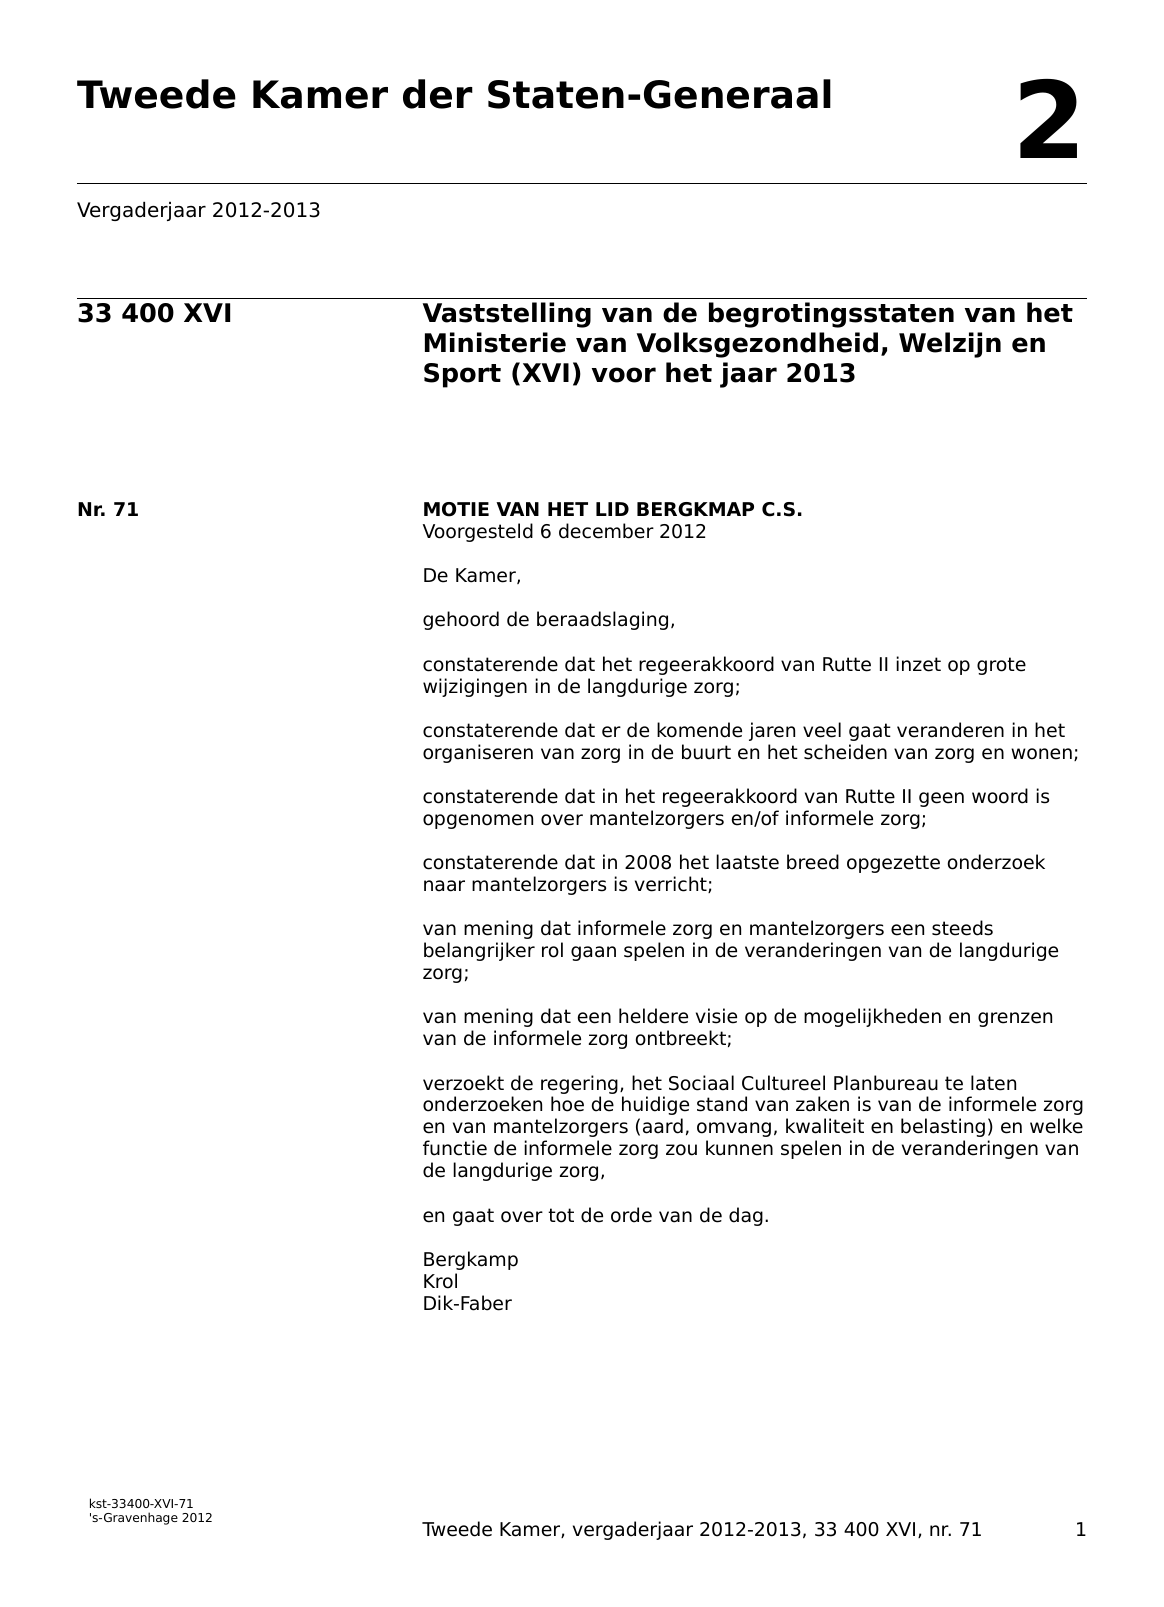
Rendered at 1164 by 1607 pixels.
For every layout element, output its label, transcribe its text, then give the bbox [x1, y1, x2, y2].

subtitle Nr. 71 MOTIE VAN HET LID BERGKMAP C.S. [77, 499, 1087, 521]
text gehoord de beraadslaging, [422, 609, 1087, 631]
text De Kamer, [422, 565, 1087, 587]
text verzoekt de regering, het Sociaal Cultureel Planbureau te laten onderzoeken hoe de huidige stand van zaken is van de informele zorg en van mantelzorgers (aard, omvang, kwaliteit en belasting) en welke functie de informele zorg zou kunnen spelen in de veranderingen van de langdurige zorg, [422, 1072, 1087, 1182]
table_header Tweede Kamer der Staten-Generaal [77, 59, 886, 183]
subtitle 33 400 XVI Vaststelling van de begrotingsstaten van het Ministerie van Volksgezondheid, Welzijn en Sport (XVI) voor het jaar 2013 [77, 299, 1087, 388]
text Krol [422, 1271, 1087, 1293]
text constaterende dat er de komende jaren veel gaat veranderen in het organiseren van zorg in de buurt en het scheiden van zorg en wonen; [422, 720, 1087, 764]
table_cell Vergaderjaar 2012-2013 [77, 184, 1087, 298]
text constaterende dat in 2008 het laatste breed opgezette onderzoek naar mantelzorgers is verricht; [422, 852, 1087, 896]
text constaterende dat het regeerakkoord van Rutte II inzet op grote wijzigingen in de langdurige zorg; [422, 653, 1087, 697]
text en gaat over tot de orde van de dag. [422, 1204, 1087, 1226]
text Bergkamp [422, 1249, 1087, 1271]
table_header 2 [886, 59, 1087, 183]
text kst-33400-XVI-71 [88, 1497, 323, 1511]
text van mening dat informele zorg en mantelzorgers een steeds belangrijker rol gaan spelen in de veranderingen van de langdurige zorg; [422, 918, 1087, 984]
text 's-Gravenhage 2012 [88, 1511, 323, 1525]
text Dik-Faber [422, 1293, 1087, 1314]
text van mening dat een heldere visie op de mogelijkheden en grenzen van de informele zorg ontbreekt; [422, 1006, 1087, 1050]
text constaterende dat in het regeerakkoord van Rutte II geen woord is opgenomen over mantelzorgers en/of informele zorg; [422, 786, 1087, 830]
text Voorgesteld 6 december 2012 [422, 521, 1087, 543]
